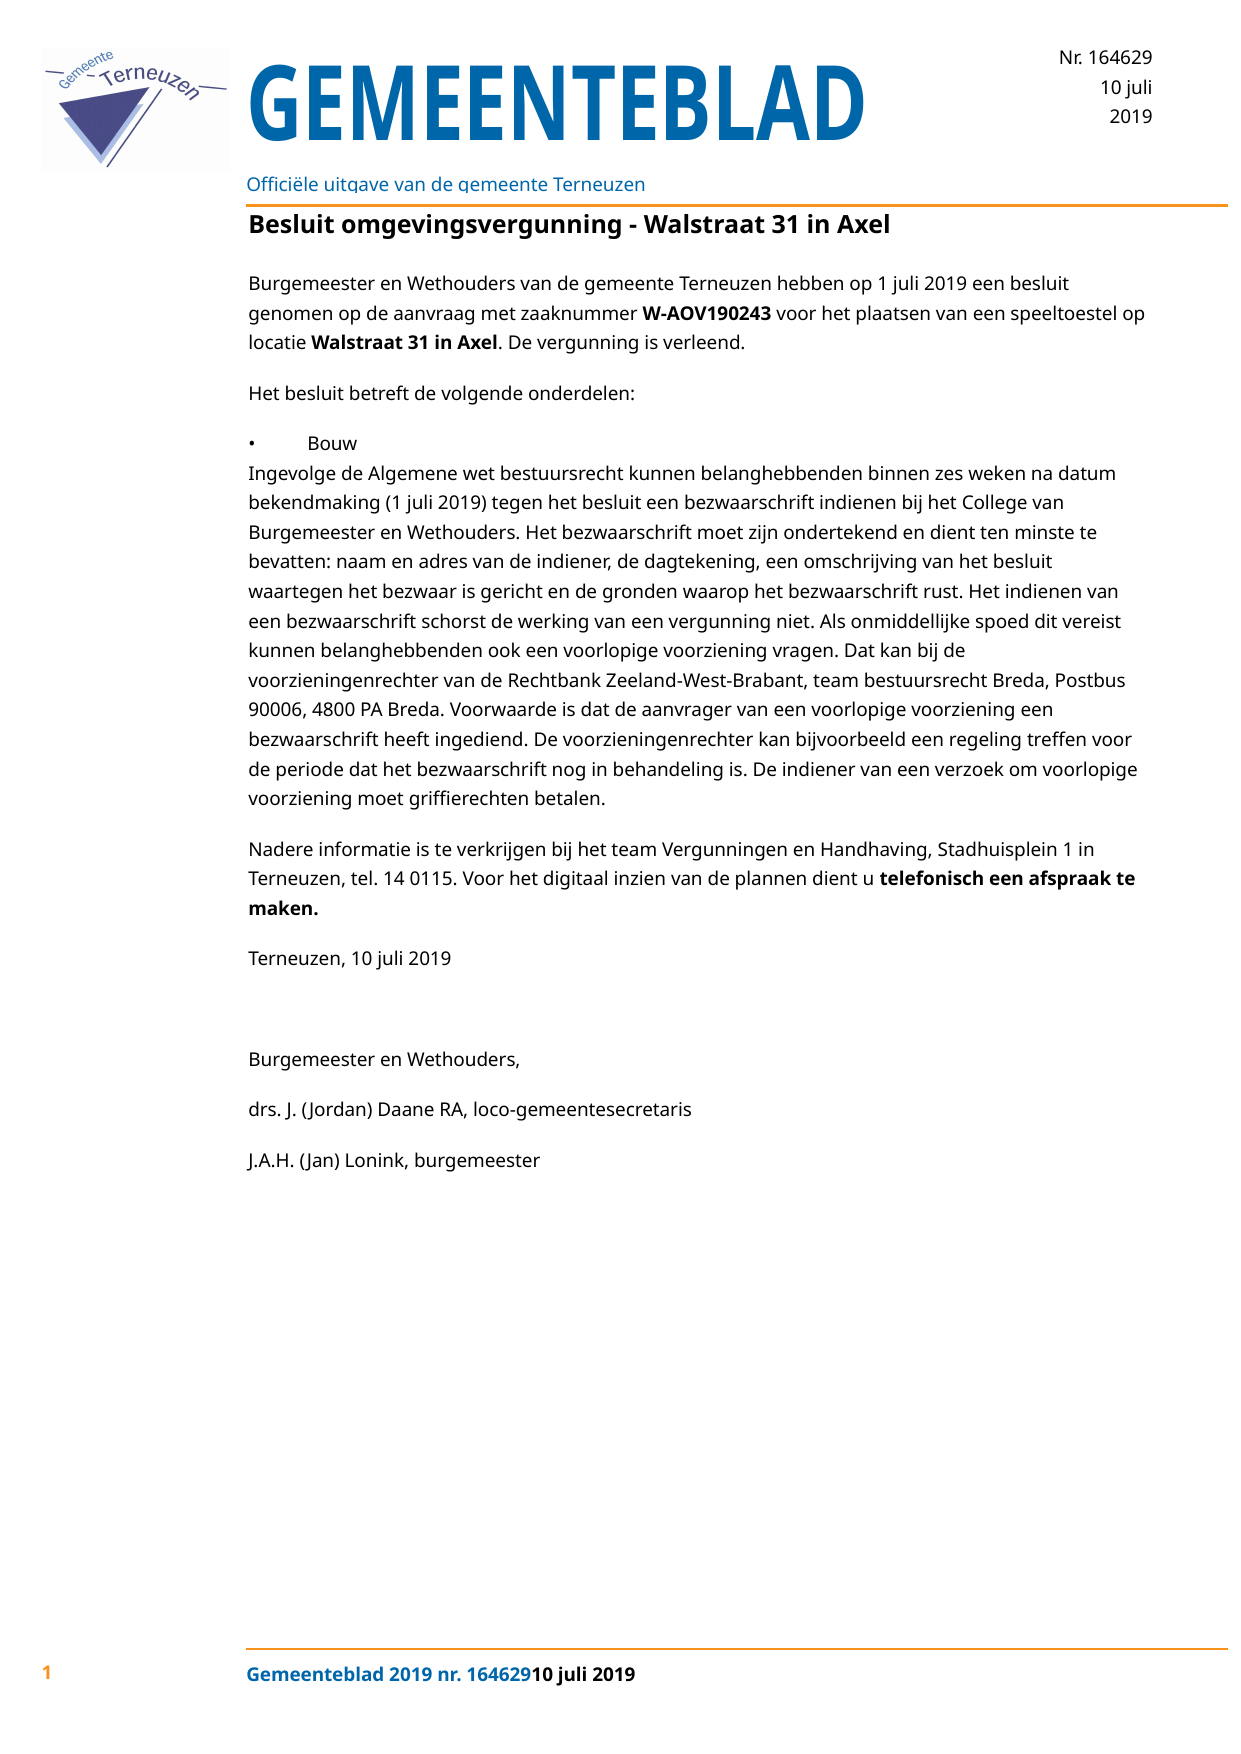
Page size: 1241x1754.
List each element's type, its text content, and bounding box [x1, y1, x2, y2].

text drs. J. (Jordan) Daane RA, loco-gemeentesecretaris [248, 1097, 1152, 1122]
text Terneuzen, 10 juli 2019 [248, 945, 1152, 971]
text Burgemeester en Wethouders van de gemeente Terneuzen hebben op 1 juli 2019 een besluit genomen op de aanvraag met zaaknummer W-AOV190243 voor het plaatsen van een speeltoestel op locatie Walstraat 31 in Axel. De vergunning is verleend. [248, 270, 1152, 355]
text J.A.H. (Jan) Lonink, burgemeester [248, 1147, 1152, 1173]
text Besluit omgevingsvergunning - Walstraat 31 in Axel [248, 207, 1152, 241]
text Burgemeester en Wethouders, [248, 1046, 1152, 1072]
text Ingevolge de Algemene wet bestuursrecht kunnen belanghebbenden binnen zes weken na datum bekendmaking (1 juli 2019) tegen het besluit een bezwaarschrift indienen bij het College van Burgemeester en Wethouders. Het bezwaarschrift moet zijn ondertekend en dient ten minste te bevatten: naam en adres van de indiener, de dagtekening, een omschrijving van het besluit waartegen het bezwaar is gericht en de gronden waarop het bezwaarschrift rust. Het indienen van een bezwaarschrift schorst de werking van een vergunning niet. Als onmiddellijke spoed dit vereist kunnen belanghebbenden ook een voorlopige voorziening vragen. Dat kan bij de voorzieningenrechter van de Rechtbank Zeeland-West-Brabant, team bestuursrecht Breda, Postbus 90006, 4800 PA Breda. Voorwaarde is dat de aanvrager van een voorlopige voorziening een bezwaarschrift heeft ingediend. De voorzieningenrechter kan bijvoorbeeld een regeling treffen voor de periode dat het bezwaarschrift nog in behandeling is. De indiener van een verzoek om voorlopige voorziening moet griffierechten betalen. [248, 460, 1152, 811]
list Bouw [248, 430, 1152, 456]
picture [41, 47, 231, 172]
text Nadere informatie is te verkrijgen bij het team Vergunningen en Handhaving, Stadhuisplein 1 in Terneuzen, tel. 14 0115. Voor het digitaal inzien van de plannen dient u telefonisch een afspraak te maken. [248, 836, 1152, 921]
text Het besluit betreft de volgende onderdelen: [248, 380, 1152, 406]
